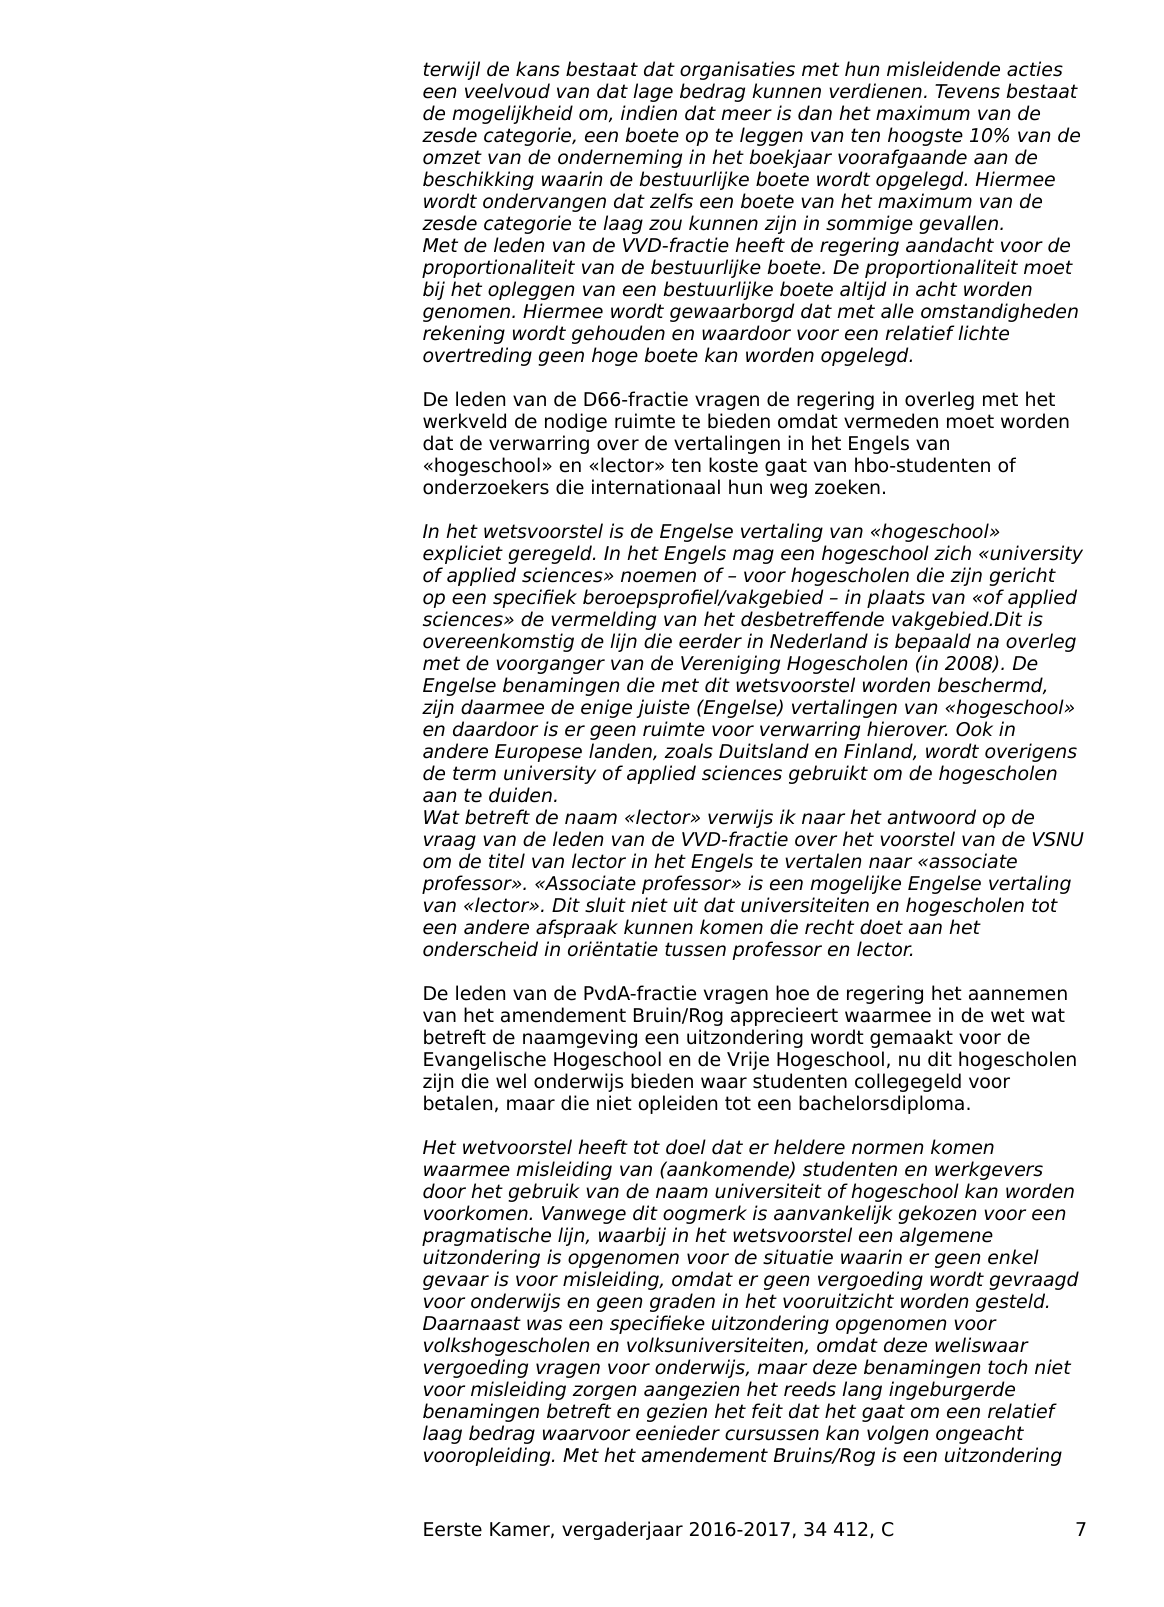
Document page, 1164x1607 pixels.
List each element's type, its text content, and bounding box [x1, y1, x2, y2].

text In het wetsvoorstel is de Engelse vertaling van «hogeschool» expliciet geregeld. In het Engels mag een hogeschool zich «university of applied sciences» noemen of – voor hogescholen die zijn gericht op een specifiek beroepsprofiel/vakgebied – in plaats van «of applied sciences» de vermelding van het desbetreffende vakgebied.Dit is overeenkomstig de lijn die eerder in Nederland is bepaald na overleg met de voorganger van de Vereniging Hogescholen (in 2008). De Engelse benamingen die met dit wetsvoorstel worden beschermd, zijn daarmee de enige juiste (Engelse) vertalingen van «hogeschool» en daardoor is er geen ruimte voor verwarring hierover. Ook in andere Europese landen, zoals Duitsland en Finland, wordt overigens de term university of applied sciences gebruikt om de hogescholen aan te duiden. [422, 521, 1087, 807]
text Met de leden van de VVD-fractie heeft de regering aandacht voor de proportionaliteit van de bestuurlijke boete. De proportionaliteit moet bij het opleggen van een bestuurlijke boete altijd in acht worden genomen. Hiermee wordt gewaarborgd dat met alle omstandigheden rekening wordt gehouden en waardoor voor een relatief lichte overtreding geen hoge boete kan worden opgelegd. [422, 235, 1087, 367]
text De leden van de PvdA-fractie vragen hoe de regering het aannemen van het amendement Bruin/Rog apprecieert waarmee in de wet wat betreft de naamgeving een uitzondering wordt gemaakt voor de Evangelische Hogeschool en de Vrije Hogeschool, nu dit hogescholen zijn die wel onderwijs bieden waar studenten collegegeld voor betalen, maar die niet opleiden tot een bachelorsdiploma. [422, 983, 1087, 1115]
text Het wetvoorstel heeft tot doel dat er heldere normen komen waarmee misleiding van (aankomende) studenten en werkgevers door het gebruik van de naam universiteit of hogeschool kan worden voorkomen. Vanwege dit oogmerk is aanvankelijk gekozen voor een pragmatische lijn, waarbij in het wetsvoorstel een algemene uitzondering is opgenomen voor de situatie waarin er geen enkel gevaar is voor misleiding, omdat er geen vergoeding wordt gevraagd voor onderwijs en geen graden in het vooruitzicht worden gesteld. Daarnaast was een specifieke uitzondering opgenomen voor volkshogescholen en volksuniversiteiten, omdat deze weliswaar vergoeding vragen voor onderwijs, maar deze benamingen toch niet voor misleiding zorgen aangezien het reeds lang ingeburgerde benamingen betreft en gezien het feit dat het gaat om een relatief laag bedrag waarvoor eenieder cursussen kan volgen ongeacht vooropleiding. Met het amendement Bruins/Rog is een uitzondering [422, 1137, 1087, 1467]
text Wat betreft de naam «lector» verwijs ik naar het antwoord op de vraag van de leden van de VVD-fractie over het voorstel van de VSNU om de titel van lector in het Engels te vertalen naar «associate professor». «Associate professor» is een mogelijke Engelse vertaling van «lector». Dit sluit niet uit dat universiteiten en hogescholen tot een andere afspraak kunnen komen die recht doet aan het onderscheid in oriëntatie tussen professor en lector. [422, 807, 1087, 961]
text terwijl de kans bestaat dat organisaties met hun misleidende acties een veelvoud van dat lage bedrag kunnen verdienen. Tevens bestaat de mogelijkheid om, indien dat meer is dan het maximum van de zesde categorie, een boete op te leggen van ten hoogste 10% van de omzet van de onderneming in het boekjaar voorafgaande aan de beschikking waarin de bestuurlijke boete wordt opgelegd. Hiermee wordt ondervangen dat zelfs een boete van het maximum van de zesde categorie te laag zou kunnen zijn in sommige gevallen. [422, 59, 1087, 235]
text De leden van de D66-fractie vragen de regering in overleg met het werkveld de nodige ruimte te bieden omdat vermeden moet worden dat de verwarring over de vertalingen in het Engels van «hogeschool» en «lector» ten koste gaat van hbo-studenten of onderzoekers die internationaal hun weg zoeken. [422, 389, 1087, 499]
